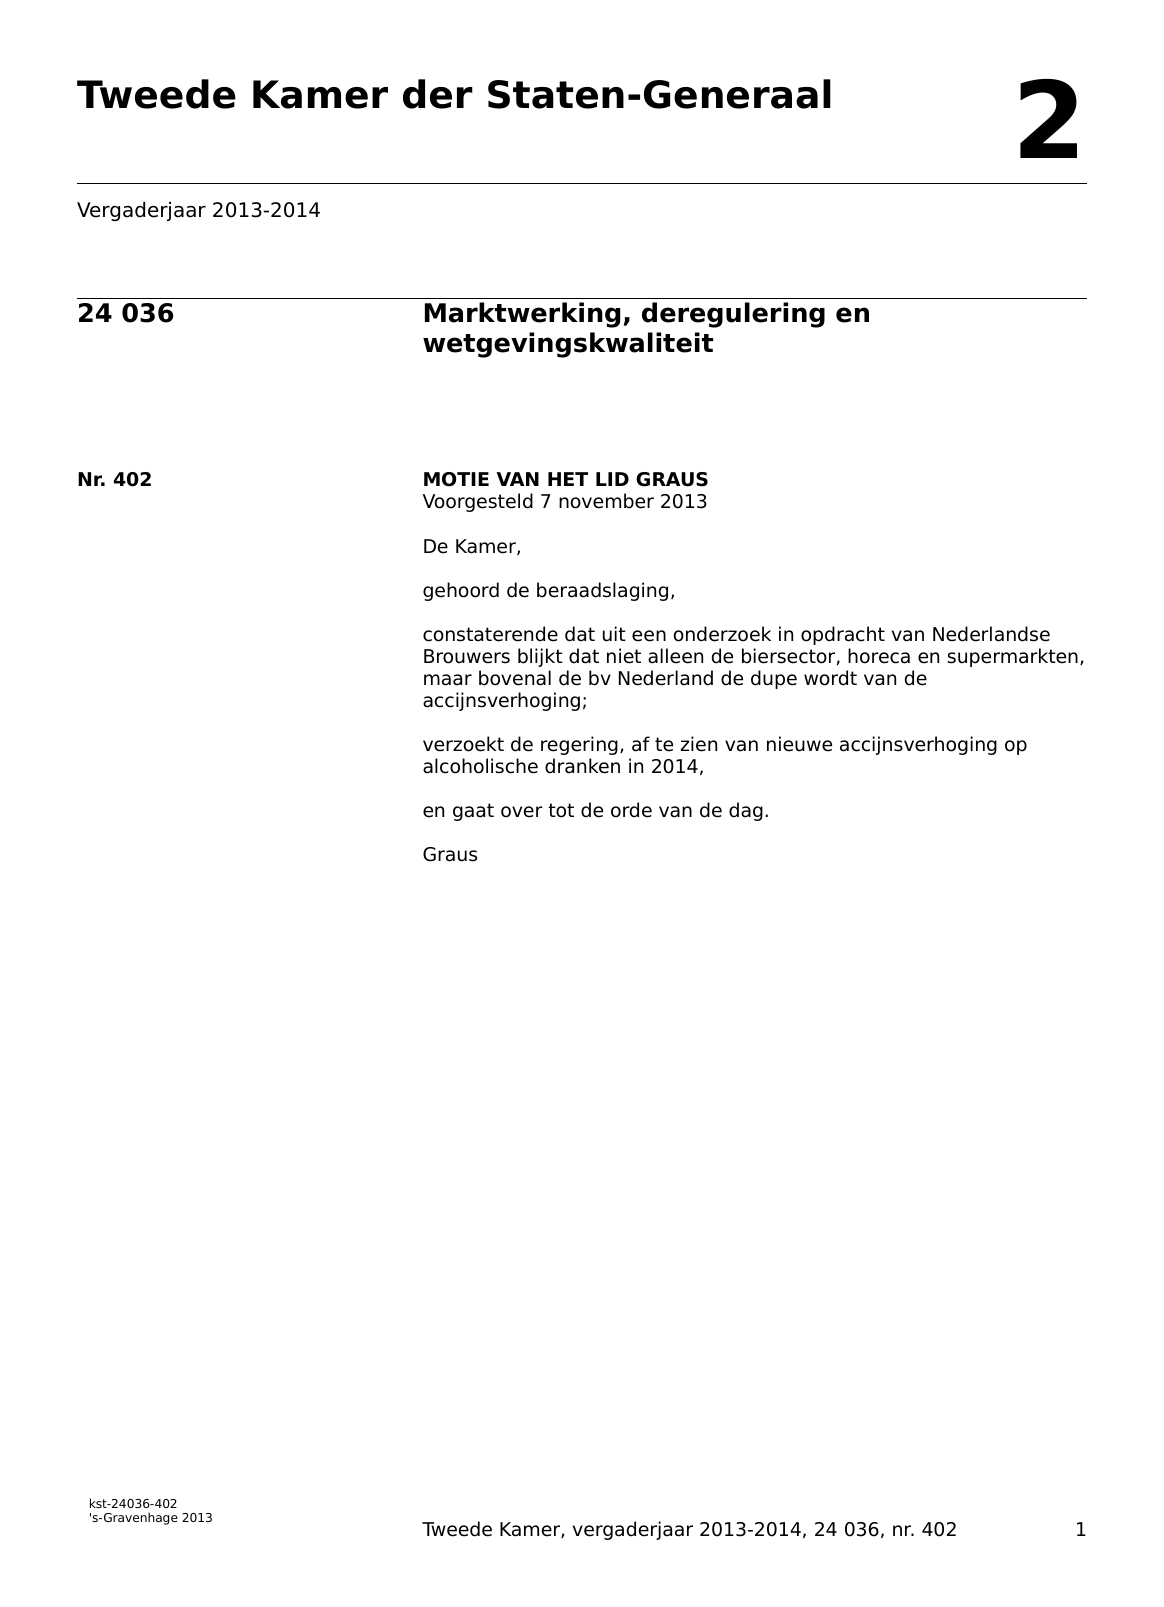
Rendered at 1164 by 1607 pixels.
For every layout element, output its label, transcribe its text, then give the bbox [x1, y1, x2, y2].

text Graus [422, 844, 1087, 866]
text Voorgesteld 7 november 2013 [422, 491, 1087, 513]
table_header Tweede Kamer der Staten-Generaal [77, 59, 886, 183]
text kst-24036-402 [88, 1497, 323, 1511]
text gehoord de beraadslaging, [422, 580, 1087, 602]
subtitle Nr. 402 MOTIE VAN HET LID GRAUS [77, 469, 1087, 491]
text verzoekt de regering, af te zien van nieuwe accijnsverhoging op alcoholische dranken in 2014, [422, 734, 1087, 778]
text en gaat over tot de orde van de dag. [422, 800, 1087, 822]
table_header 2 [886, 59, 1087, 183]
subtitle 24 036 Marktwerking, deregulering en wetgevingskwaliteit [77, 299, 1087, 358]
text De Kamer, [422, 536, 1087, 557]
text 's-Gravenhage 2013 [88, 1511, 323, 1525]
text constaterende dat uit een onderzoek in opdracht van Nederlandse Brouwers blijkt dat niet alleen de biersector, horeca en supermarkten, maar bovenal de bv Nederland de dupe wordt van de accijnsverhoging; [422, 624, 1087, 712]
table_cell Vergaderjaar 2013-2014 [77, 184, 1087, 298]
